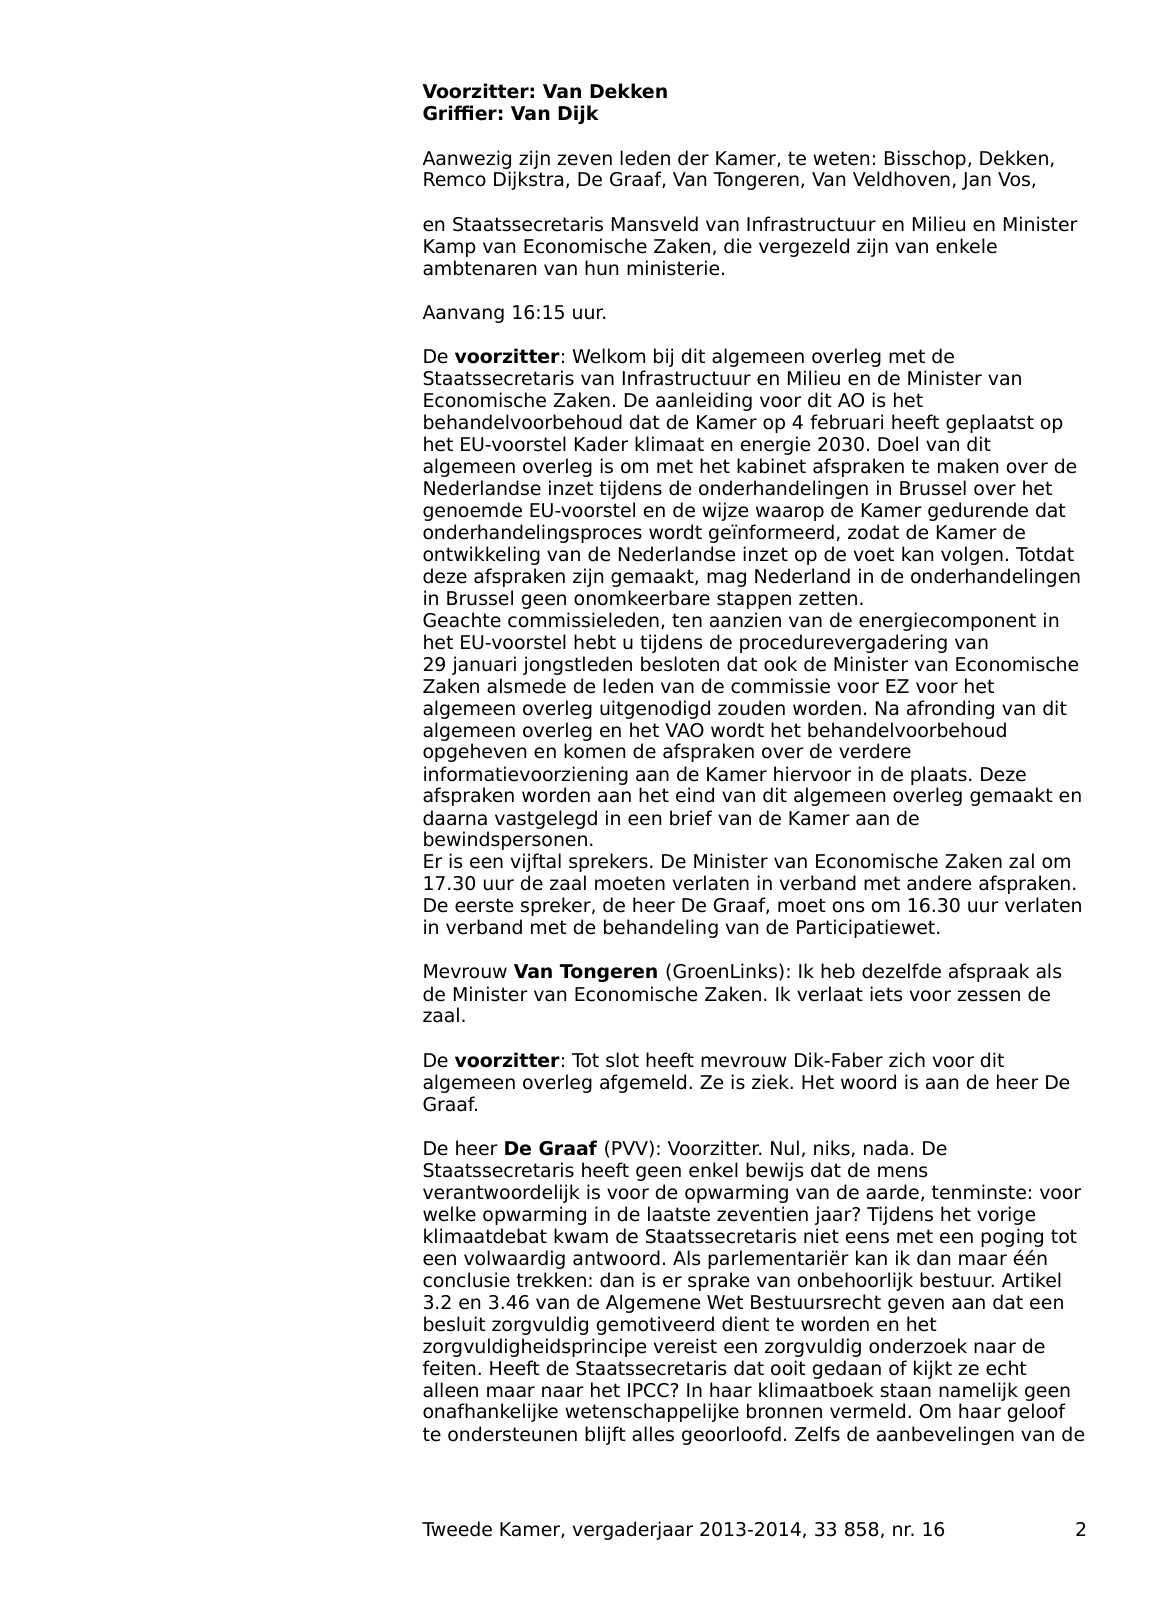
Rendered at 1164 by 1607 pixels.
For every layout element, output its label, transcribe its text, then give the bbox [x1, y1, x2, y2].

text Mevrouw Van Tongeren (GroenLinks): Ik heb dezelfde afspraak als de Minister van Economische Zaken. Ik verlaat iets voor zessen de zaal. [422, 961, 1087, 1027]
text Voorzitter: Van Dekken [422, 81, 1087, 103]
text en Staatssecretaris Mansveld van Infrastructuur en Milieu en Minister Kamp van Economische Zaken, die vergezeld zijn van enkele ambtenaren van hun ministerie. [422, 213, 1087, 279]
text Aanwezig zijn zeven leden der Kamer, te weten: Bisschop, Dekken, Remco Dijkstra, De Graaf, Van Tongeren, Van Veldhoven, Jan Vos, [422, 147, 1087, 191]
text De heer De Graaf (PVV): Voorzitter. Nul, niks, nada. De Staatssecretaris heeft geen enkel bewijs dat de mens verantwoordelijk is voor de opwarming van de aarde, tenminste: voor welke opwarming in de laatste zeventien jaar? Tijdens het vorige klimaatdebat kwam de Staatssecretaris niet eens met een poging tot een volwaardig antwoord. Als parlementariër kan ik dan maar één conclusie trekken: dan is er sprake van onbehoorlijk bestuur. Artikel 3.2 en 3.46 van de Algemene Wet Bestuursrecht geven aan dat een besluit zorgvuldig gemotiveerd dient te worden en het zorgvuldigheidsprincipe vereist een zorgvuldig onderzoek naar de feiten. Heeft de Staatssecretaris dat ooit gedaan of kijkt ze echt alleen maar naar het IPCC? In haar klimaatboek staan namelijk geen onafhankelijke wetenschappelijke bronnen vermeld. Om haar geloof te ondersteunen blijft alles geoorloofd. Zelfs de aanbevelingen van de [422, 1138, 1087, 1445]
text Geachte commissieleden, ten aanzien van de energiecomponent in het EU-voorstel hebt u tijdens de procedurevergadering van 29 januari jongstleden besloten dat ook de Minister van Economische Zaken alsmede de leden van de commissie voor EZ voor het algemeen overleg uitgenodigd zouden worden. Na afronding van dit algemeen overleg en het VAO wordt het behandelvoorbehoud opgeheven en komen de afspraken over de verdere informatievoorziening aan de Kamer hiervoor in de plaats. Deze afspraken worden aan het eind van dit algemeen overleg gemaakt en daarna vastgelegd in een brief van de Kamer aan de bewindspersonen. [422, 609, 1087, 851]
text Aanvang 16:15 uur. [422, 302, 1087, 324]
text Er is een vijftal sprekers. De Minister van Economische Zaken zal om 17.30 uur de zaal moeten verlaten in verband met andere afspraken. De eerste spreker, de heer De Graaf, moet ons om 16.30 uur verlaten in verband met de behandeling van de Participatiewet. [422, 851, 1087, 939]
text De voorzitter: Tot slot heeft mevrouw Dik-Faber zich voor dit algemeen overleg afgemeld. Ze is ziek. Het woord is aan de heer De Graaf. [422, 1049, 1087, 1116]
text Griffier: Van Dijk [422, 103, 1087, 125]
text De voorzitter: Welkom bij dit algemeen overleg met de Staatssecretaris van Infrastructuur en Milieu en de Minister van Economische Zaken. De aanleiding voor dit AO is het behandelvoorbehoud dat de Kamer op 4 februari heeft geplaatst op het EU-voorstel Kader klimaat en energie 2030. Doel van dit algemeen overleg is om met het kabinet afspraken te maken over de Nederlandse inzet tijdens de onderhandelingen in Brussel over het genoemde EU-voorstel en de wijze waarop de Kamer gedurende dat onderhandelingsproces wordt geïnformeerd, zodat de Kamer de ontwikkeling van de Nederlandse inzet op de voet kan volgen. Totdat deze afspraken zijn gemaakt, mag Nederland in de onderhandelingen in Brussel geen onomkeerbare stappen zetten. [422, 346, 1087, 609]
